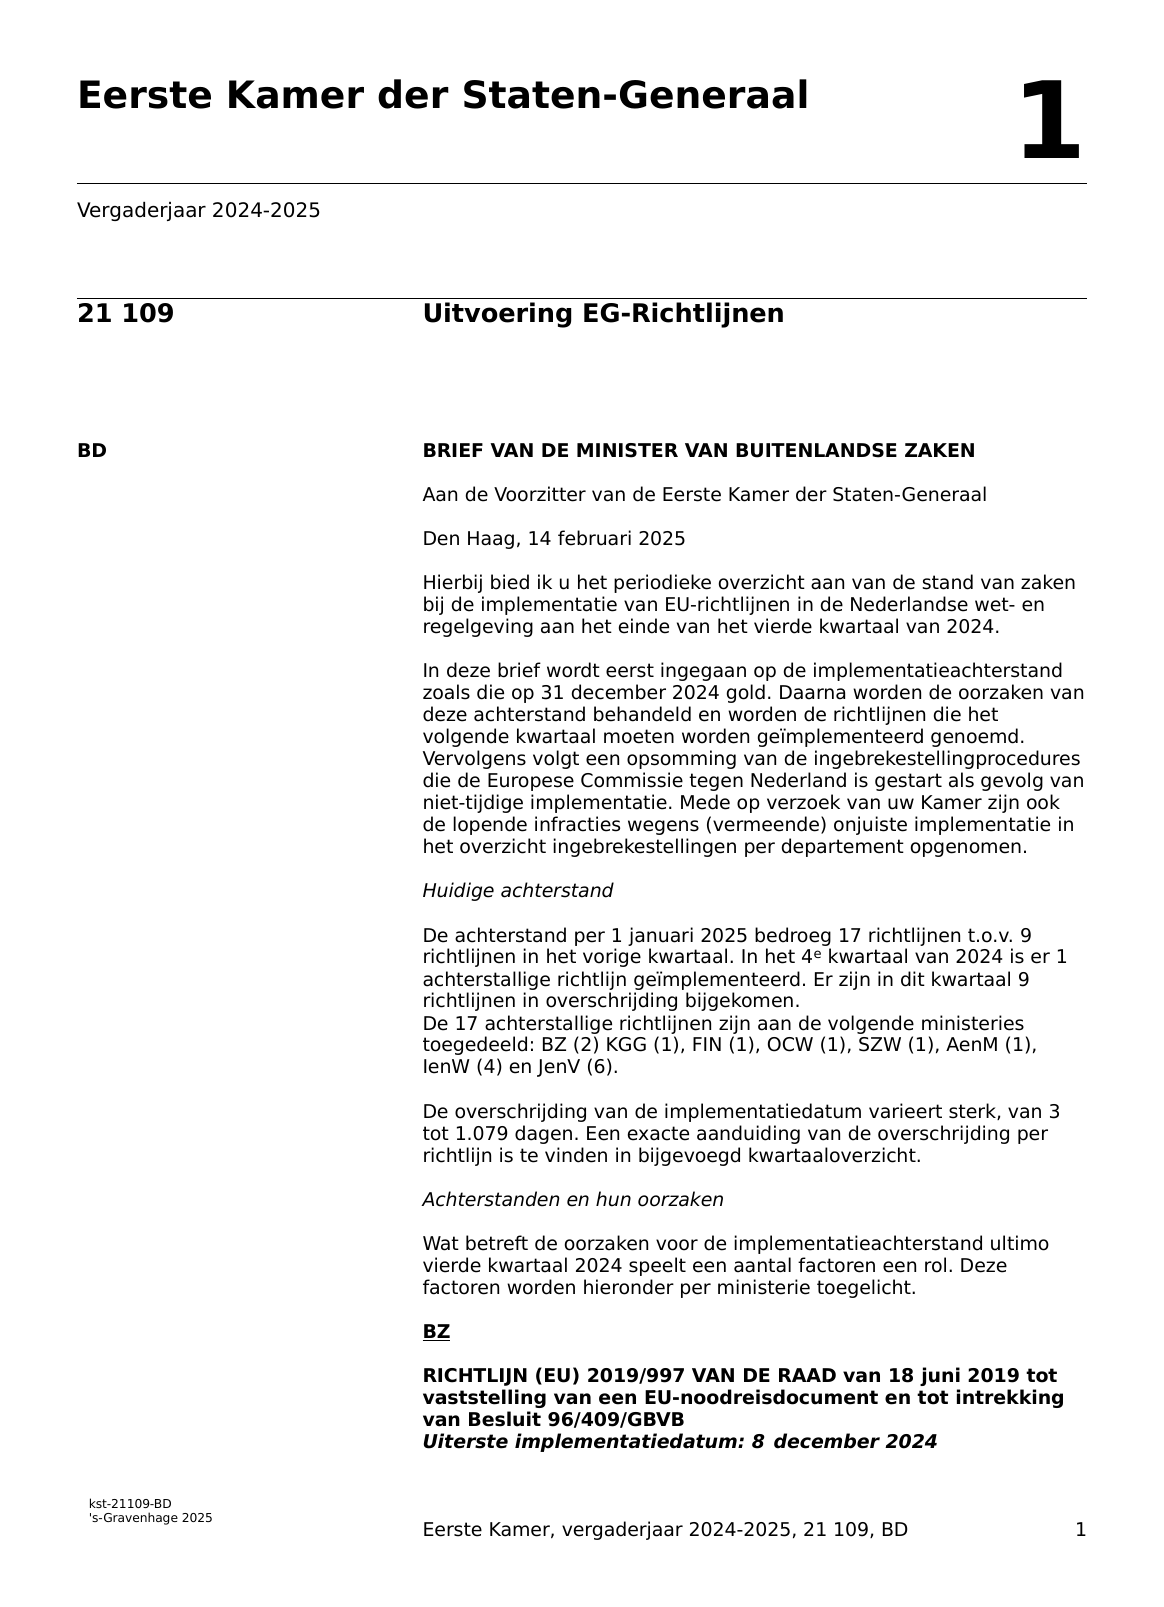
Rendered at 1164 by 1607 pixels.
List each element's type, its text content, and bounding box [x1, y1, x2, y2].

text 's-Gravenhage 2025 [88, 1511, 323, 1525]
table_header 1 [886, 59, 1087, 183]
text RICHTLIJN (EU) 2019/997 VAN DE RAAD van 18 juni 2019 tot vaststelling van een EU-noodreisdocument en tot intrekking van Besluit 96/409/GBVB [422, 1365, 1087, 1431]
text Hierbij bied ik u het periodieke overzicht aan van de stand van zaken bij de implementatie van EU-richtlijnen in de Nederlandse wet- en regelgeving aan het einde van het vierde kwartaal van 2024. [422, 572, 1087, 638]
text kst-21109-BD [88, 1497, 323, 1511]
table_cell Vergaderjaar 2024-2025 [77, 184, 1087, 298]
text Aan de Voorzitter van de Eerste Kamer der Staten-Generaal [422, 484, 1087, 506]
subtitle BZ [422, 1321, 1087, 1343]
subtitle 21 109 Uitvoering EG-Richtlijnen [77, 299, 1087, 329]
subtitle Huidige achterstand [422, 880, 1087, 902]
text Den Haag, 14 februari 2025 [422, 528, 1087, 550]
text De 17 achterstallige richtlijnen zijn aan de volgende ministeries toegedeeld: BZ (2) KGG (1), FIN (1), OCW (1), SZW (1), AenM (1), IenW (4) en JenV (6). [422, 1012, 1087, 1078]
subtitle Achterstanden en hun oorzaken [422, 1189, 1087, 1211]
text In deze brief wordt eerst ingegaan op de implementatieachterstand zoals die op 31 december 2024 gold. Daarna worden de oorzaken van deze achterstand behandeld en worden de richtlijnen die het volgende kwartaal moeten worden geïmplementeerd genoemd. Vervolgens volgt een opsomming van de ingebrekestellingprocedures die de Europese Commissie tegen Nederland is gestart als gevolg van niet-tijdige implementatie. Mede op verzoek van uw Kamer zijn ook de lopende infracties wegens (vermeende) onjuiste implementatie in het overzicht ingebrekestellingen per departement opgenomen. [422, 660, 1087, 858]
table_header Eerste Kamer der Staten-Generaal [77, 59, 886, 183]
text De achterstand per 1 januari 2025 bedroeg 17 richtlijnen t.o.v. 9 richtlijnen in het vorige kwartaal. In het 4e kwartaal van 2024 is er 1 achterstallige richtlijn geïmplementeerd. Er zijn in dit kwartaal 9 richtlijnen in overschrijding bijgekomen. [422, 924, 1087, 1012]
text De overschrijding van de implementatiedatum varieert sterk, van 3 tot 1.079 dagen. Een exacte aanduiding van de overschrijding per richtlijn is te vinden in bijgevoegd kwartaaloverzicht. [422, 1101, 1087, 1166]
subtitle BD BRIEF VAN DE MINISTER VAN BUITENLANDSE ZAKEN [77, 440, 1087, 462]
text Uiterste implementatiedatum: 8 december 2024 [422, 1431, 1087, 1453]
text Wat betreft de oorzaken voor de implementatieachterstand ultimo vierde kwartaal 2024 speelt een aantal factoren een rol. Deze factoren worden hieronder per ministerie toegelicht. [422, 1233, 1087, 1299]
